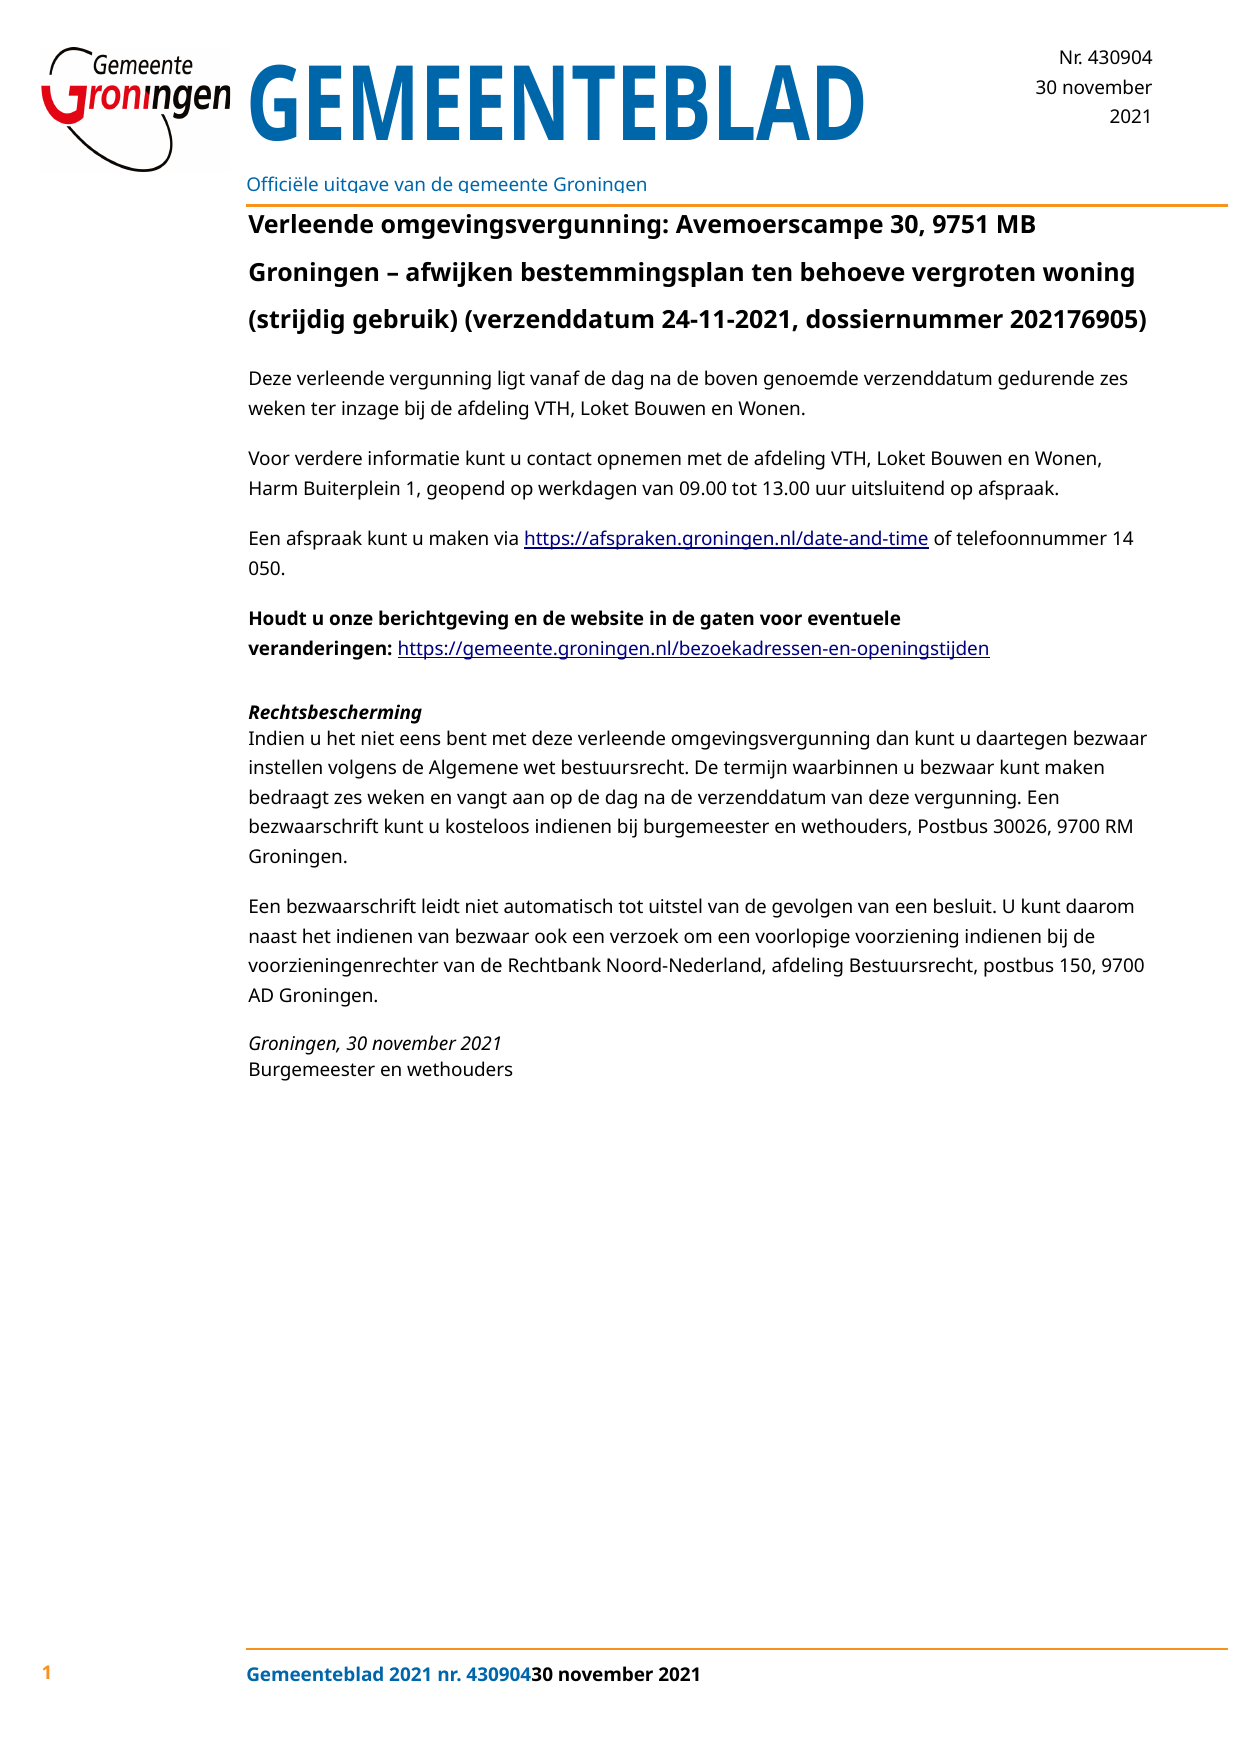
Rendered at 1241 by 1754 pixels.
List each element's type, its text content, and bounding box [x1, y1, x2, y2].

picture [41, 47, 231, 172]
text Een bezwaarschrift leidt niet automatisch tot uitstel van de gevolgen van een besluit. U kunt daarom naast het indienen van bezwaar ook een verzoek om een voorlopige voorziening indienen bij de voorzieningenrechter van de Rechtbank Noord-Nederland, afdeling Bestuursrecht, postbus 150, 9700 AD Groningen. [248, 893, 1152, 1008]
text Voor verdere informatie kunt u contact opnemen met de afdeling VTH, Loket Bouwen en Wonen, Harm Buiterplein 1, geopend op werkdagen van 09.00 tot 13.00 uur uitsluitend op afspraak. [248, 446, 1152, 501]
text Burgemeester en wethouders [248, 1056, 1152, 1082]
text Deze verleende vergunning ligt vanaf de dag na de boven genoemde verzenddatum gedurende zes weken ter inzage bij de afdeling VTH, Loket Bouwen en Wonen. [248, 366, 1152, 421]
text Groningen, 30 november 2021 [248, 1030, 1152, 1056]
text Een afspraak kunt u maken via https://afspraken.groningen.nl/date-and-time of telefoonnummer 14 050. [248, 526, 1152, 581]
text Verleende omgevingsvergunning: Avemoerscampe 30, 9751 MB Groningen – afwijken bestemmingsplan ten behoeve vergroten woning (strijdig gebruik) (verzenddatum 24-11-2021, dossiernummer 202176905) [248, 207, 1152, 336]
text Indien u het niet eens bent met deze verleende omgevingsvergunning dan kunt u daartegen bezwaar instellen volgens de Algemene wet bestuursrecht. De termijn waarbinnen u bezwaar kunt maken bedraagt zes weken en vangt aan op de dag na de verzenddatum van deze vergunning. Een bezwaarschrift kunt u kosteloos indienen bij burgemeester en wethouders, Postbus 30026, 9700 RM Groningen. [248, 725, 1152, 869]
text Houdt u onze berichtgeving en de website in de gaten voor eventuele veranderingen: https://gemeente.groningen.nl/bezoekadressen-en-openingstijden [248, 606, 1152, 661]
text Rechtsbescherming [248, 699, 1152, 725]
